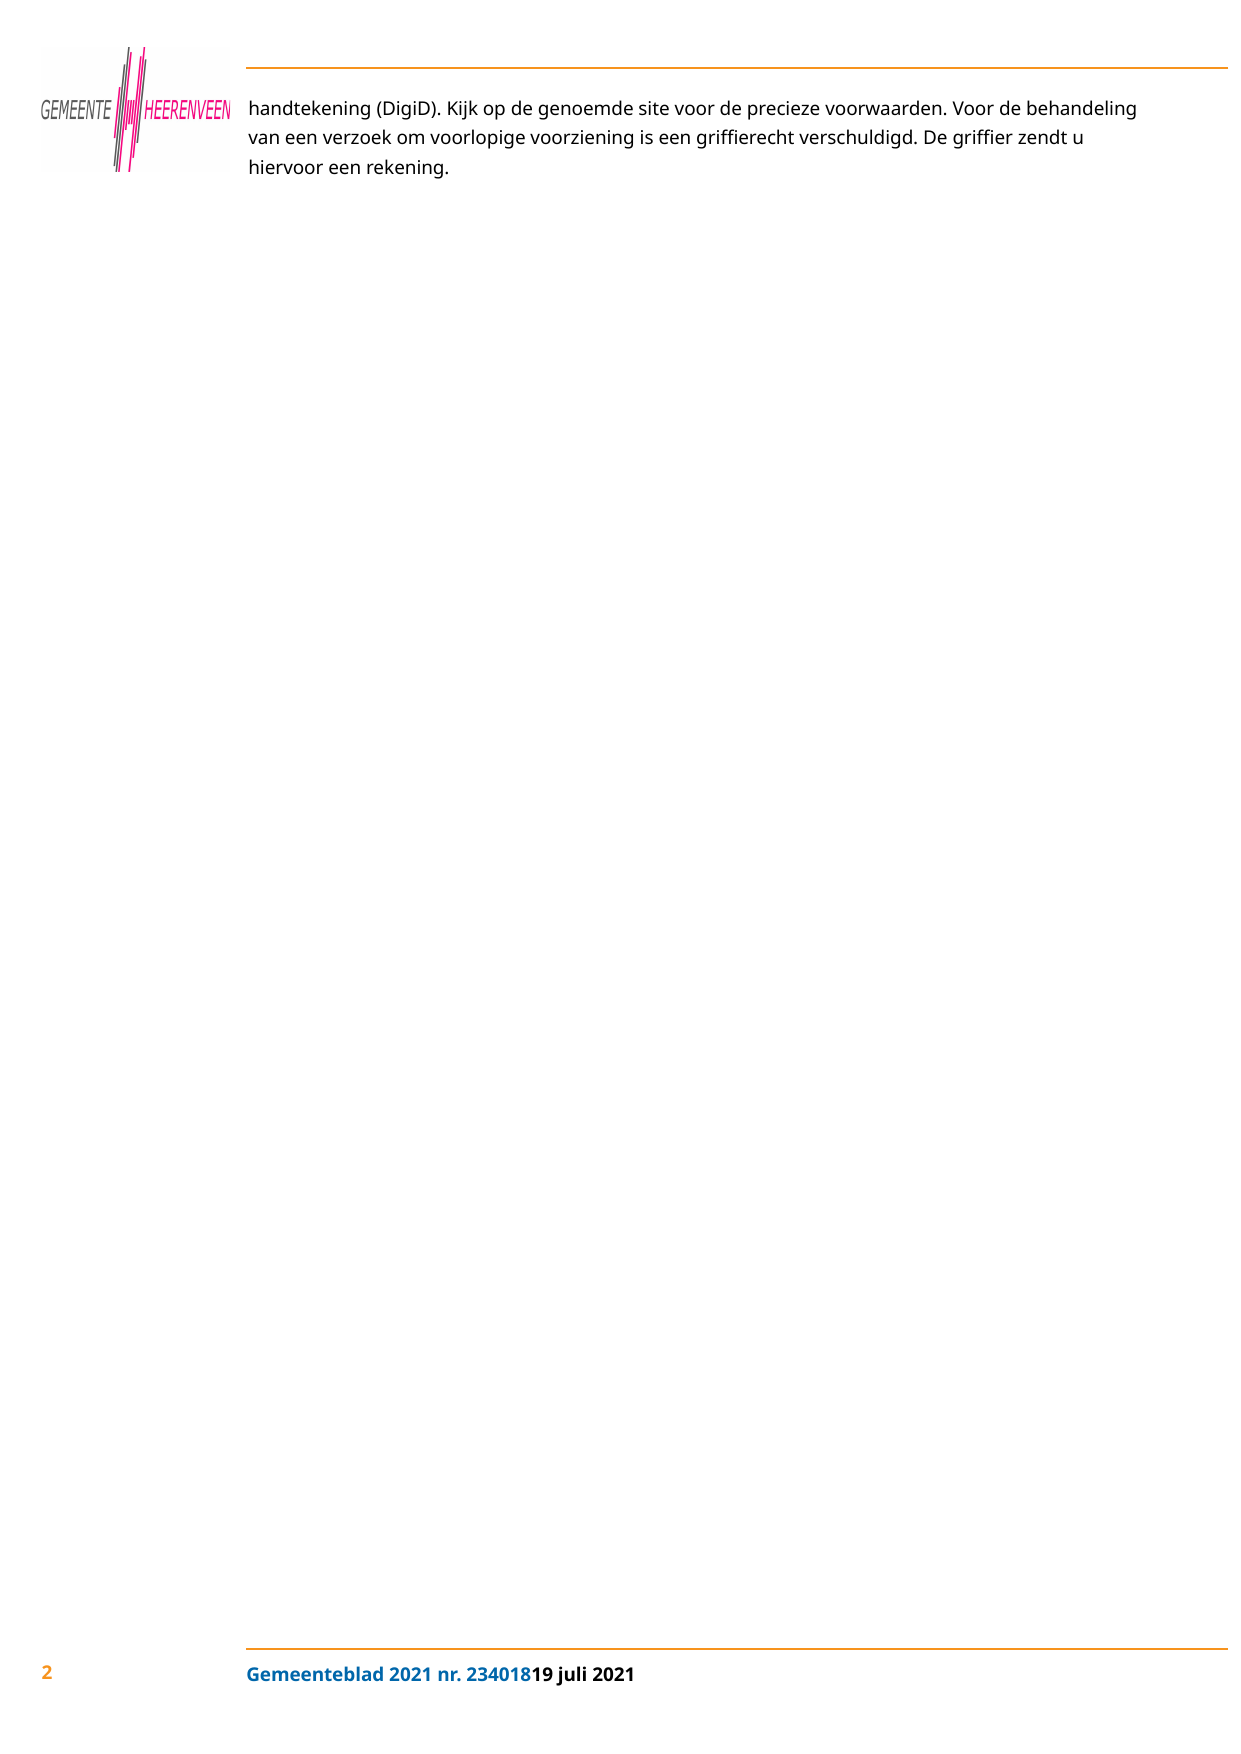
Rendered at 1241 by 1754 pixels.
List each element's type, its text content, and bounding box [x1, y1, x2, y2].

picture [41, 47, 231, 172]
text handtekening (DigiD). Kijk op de genoemde site voor de precieze voorwaarden. Voor de behandeling van een verzoek om voorlopige voorziening is een griffierecht verschuldigd. De griffier zendt u hiervoor een rekening. [248, 95, 1152, 180]
